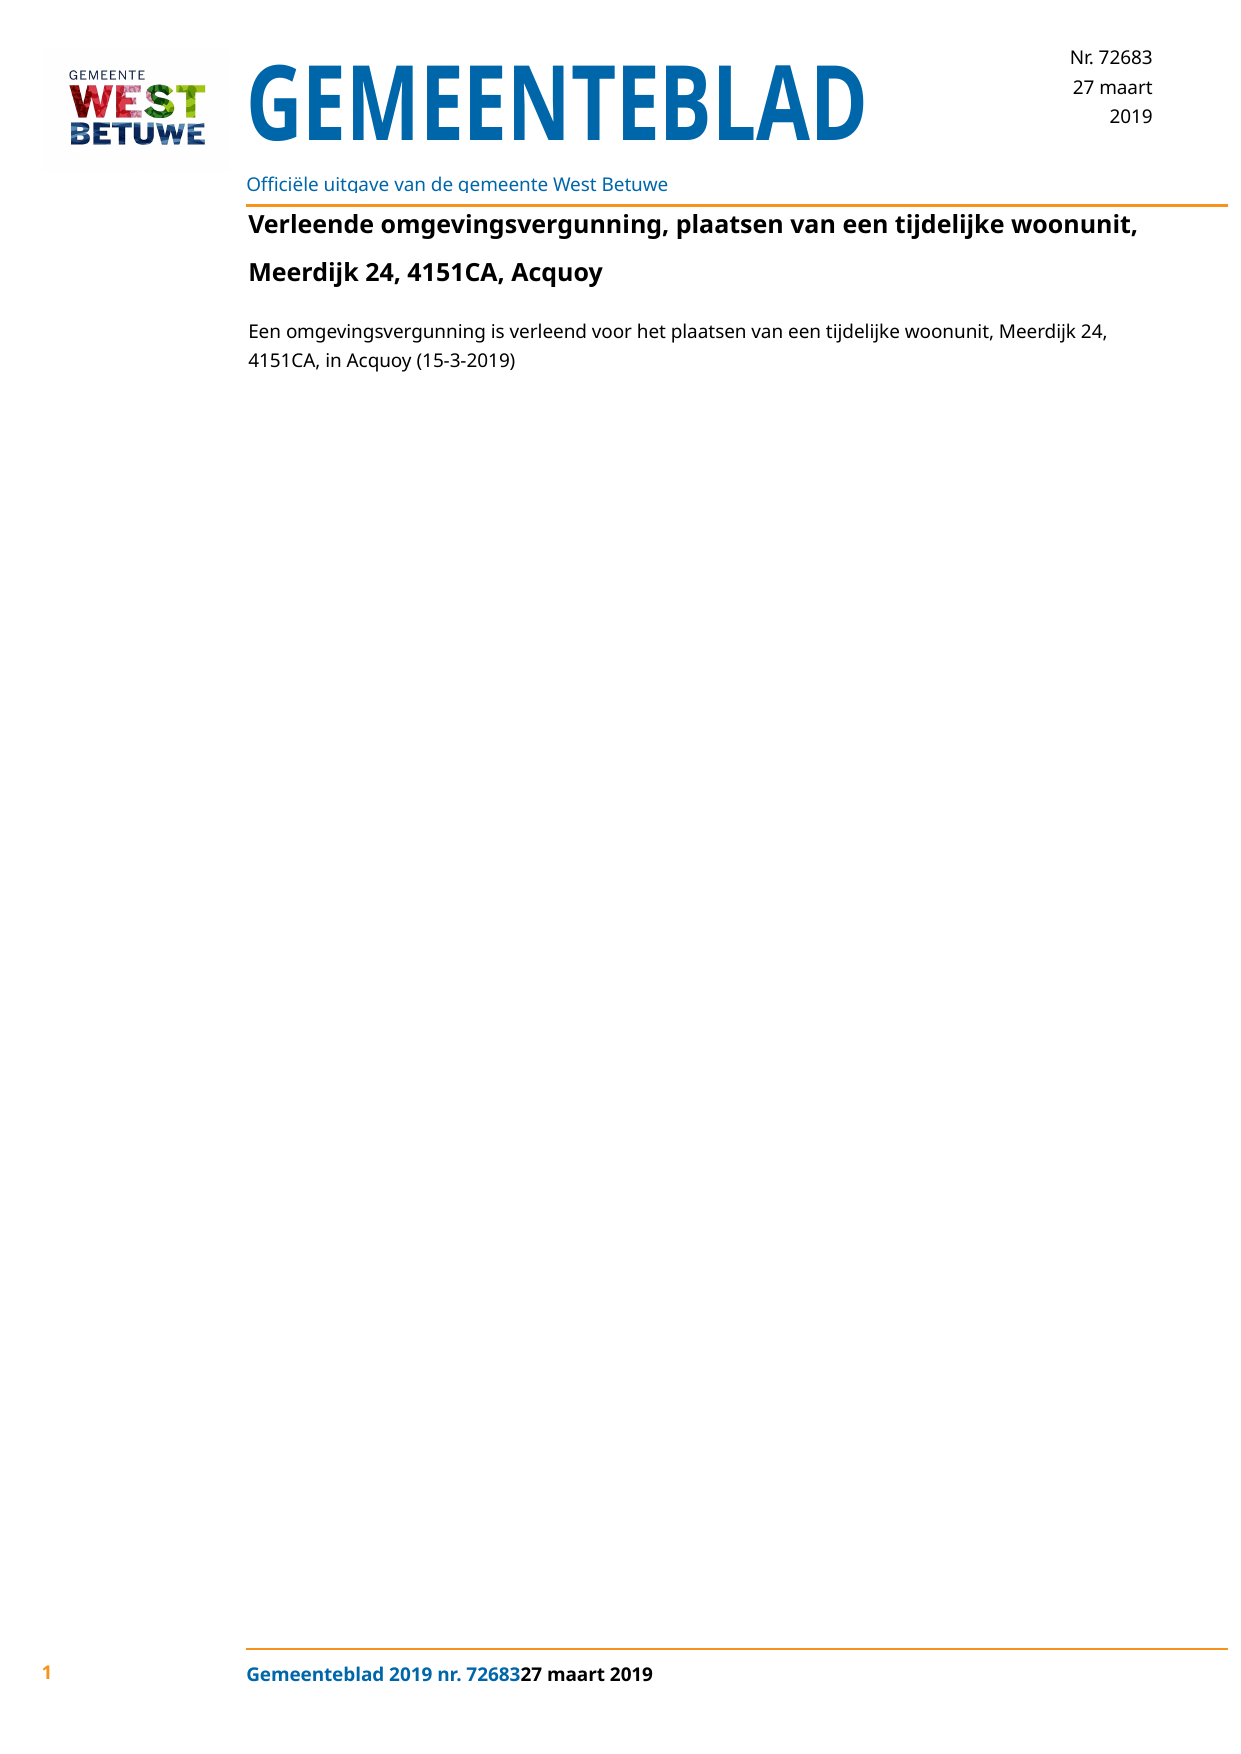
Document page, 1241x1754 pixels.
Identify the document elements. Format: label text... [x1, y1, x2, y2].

text Verleende omgevingsvergunning, plaatsen van een tijdelijke woonunit, Meerdijk 24, 4151CA, Acquoy [248, 207, 1152, 288]
picture [41, 47, 231, 172]
text Een omgevingsvergunning is verleend voor het plaatsen van een tijdelijke woonunit, Meerdijk 24, 4151CA, in Acquoy (15-3-2019) [248, 318, 1152, 373]
